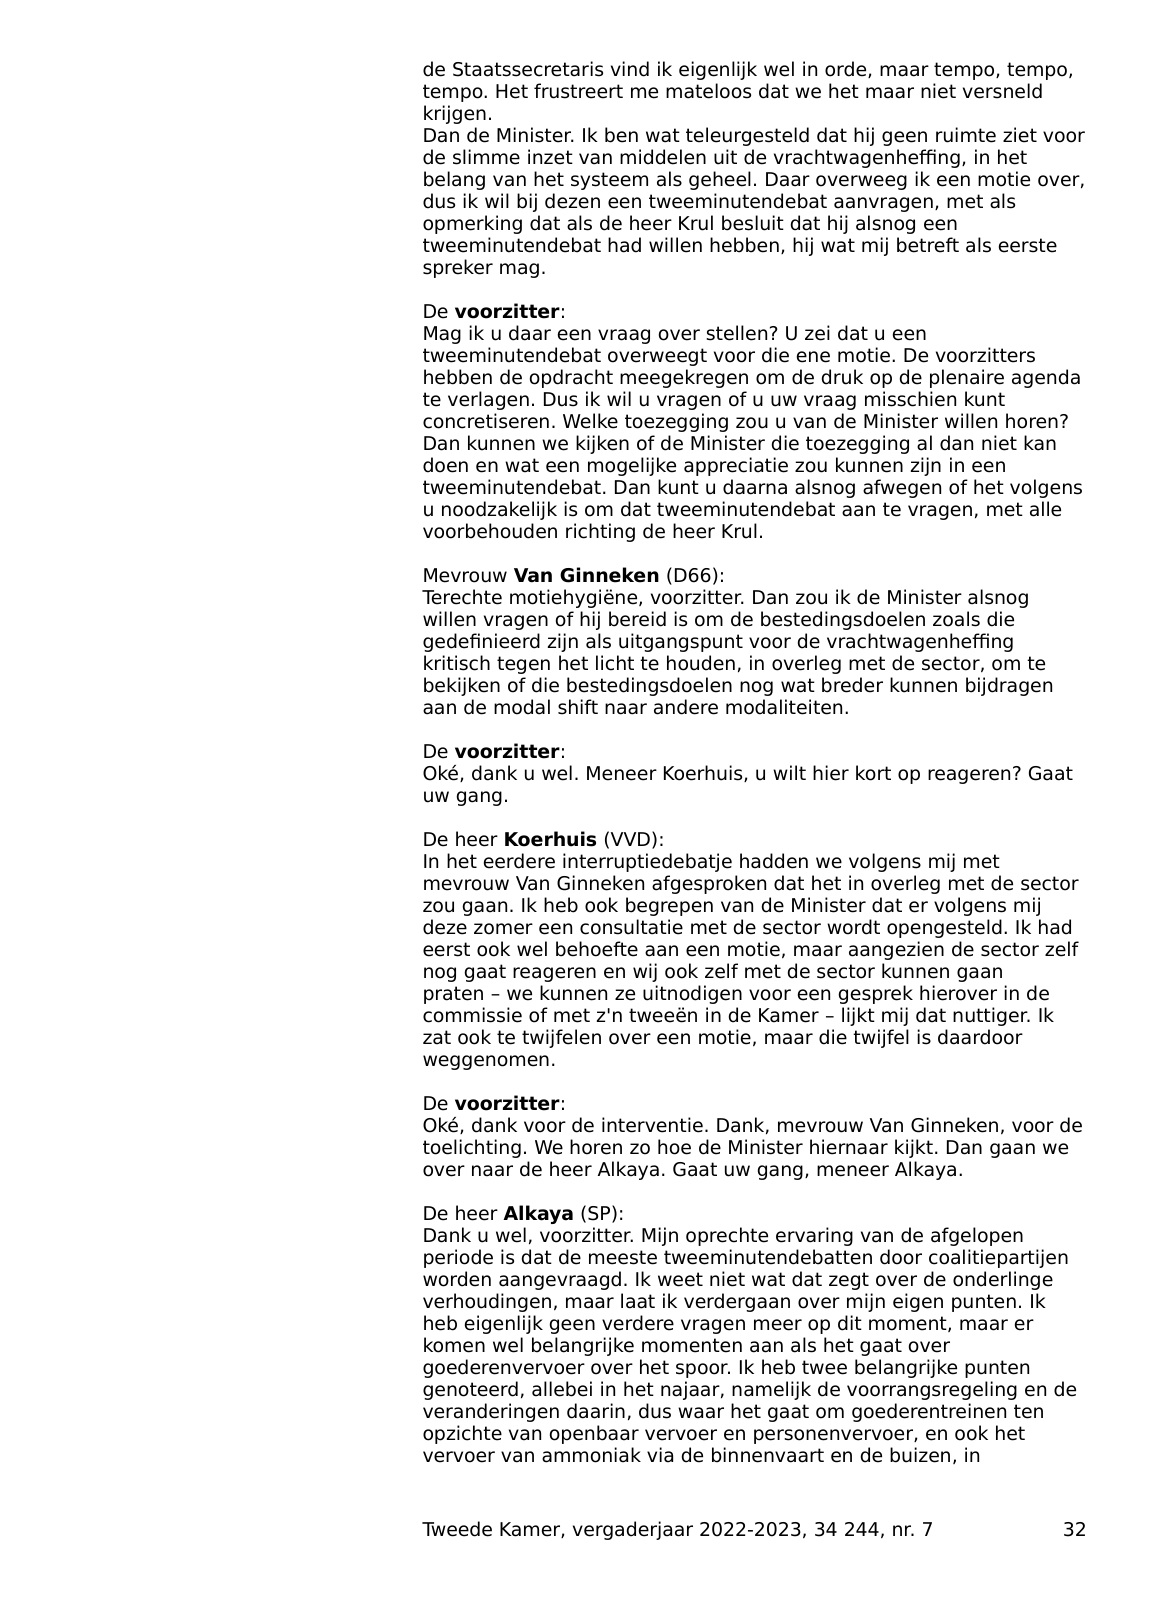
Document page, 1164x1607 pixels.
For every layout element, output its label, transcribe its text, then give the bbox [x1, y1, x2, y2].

text de Staatssecretaris vind ik eigenlijk wel in orde, maar tempo, tempo, tempo. Het frustreert me mateloos dat we het maar niet versneld krijgen. [422, 59, 1087, 125]
text De voorzitter: [422, 301, 1087, 323]
text Dan de Minister. Ik ben wat teleurgesteld dat hij geen ruimte ziet voor de slimme inzet van middelen uit de vrachtwagenheffing, in het belang van het systeem als geheel. Daar overweeg ik een motie over, dus ik wil bij dezen een tweeminutendebat aanvragen, met als opmerking dat als de heer Krul besluit dat hij alsnog een tweeminutendebat had willen hebben, hij wat mij betreft als eerste spreker mag. [422, 125, 1087, 279]
text Mag ik u daar een vraag over stellen? U zei dat u een tweeminutendebat overweegt voor die ene motie. De voorzitters hebben de opdracht meegekregen om de druk op de plenaire agenda te verlagen. Dus ik wil u vragen of u uw vraag misschien kunt concretiseren. Welke toezegging zou u van de Minister willen horen? Dan kunnen we kijken of de Minister die toezegging al dan niet kan doen en wat een mogelijke appreciatie zou kunnen zijn in een tweeminutendebat. Dan kunt u daarna alsnog afwegen of het volgens u noodzakelijk is om dat tweeminutendebat aan te vragen, met alle voorbehouden richting de heer Krul. [422, 323, 1087, 543]
text Oké, dank u wel. Meneer Koerhuis, u wilt hier kort op reageren? Gaat uw gang. [422, 763, 1087, 807]
text Oké, dank voor de interventie. Dank, mevrouw Van Ginneken, voor de toelichting. We horen zo hoe de Minister hiernaar kijkt. Dan gaan we over naar de heer Alkaya. Gaat uw gang, meneer Alkaya. [422, 1115, 1087, 1181]
text De heer Alkaya (SP): [422, 1203, 1087, 1225]
text De voorzitter: [422, 1093, 1087, 1115]
text De heer Koerhuis (VVD): [422, 829, 1087, 851]
text In het eerdere interruptiedebatje hadden we volgens mij met mevrouw Van Ginneken afgesproken dat het in overleg met de sector zou gaan. Ik heb ook begrepen van de Minister dat er volgens mij deze zomer een consultatie met de sector wordt opengesteld. Ik had eerst ook wel behoefte aan een motie, maar aangezien de sector zelf nog gaat reageren en wij ook zelf met de sector kunnen gaan praten – we kunnen ze uitnodigen voor een gesprek hierover in de commissie of met z'n tweeën in de Kamer – lijkt mij dat nuttiger. Ik zat ook te twijfelen over een motie, maar die twijfel is daardoor weggenomen. [422, 851, 1087, 1071]
text Terechte motiehygiëne, voorzitter. Dan zou ik de Minister alsnog willen vragen of hij bereid is om de bestedingsdoelen zoals die gedefinieerd zijn als uitgangspunt voor de vrachtwagenheffing kritisch tegen het licht te houden, in overleg met de sector, om te bekijken of die bestedingsdoelen nog wat breder kunnen bijdragen aan de modal shift naar andere modaliteiten. [422, 587, 1087, 719]
text De voorzitter: [422, 741, 1087, 763]
text Dank u wel, voorzitter. Mijn oprechte ervaring van de afgelopen periode is dat de meeste tweeminutendebatten door coalitiepartijen worden aangevraagd. Ik weet niet wat dat zegt over de onderlinge verhoudingen, maar laat ik verdergaan over mijn eigen punten. Ik heb eigenlijk geen verdere vragen meer op dit moment, maar er komen wel belangrijke momenten aan als het gaat over goederenvervoer over het spoor. Ik heb twee belangrijke punten genoteerd, allebei in het najaar, namelijk de voorrangsregeling en de veranderingen daarin, dus waar het gaat om goederentreinen ten opzichte van openbaar vervoer en personenvervoer, en ook het vervoer van ammoniak via de binnenvaart en de buizen, in [422, 1225, 1087, 1467]
text Mevrouw Van Ginneken (D66): [422, 565, 1087, 587]
